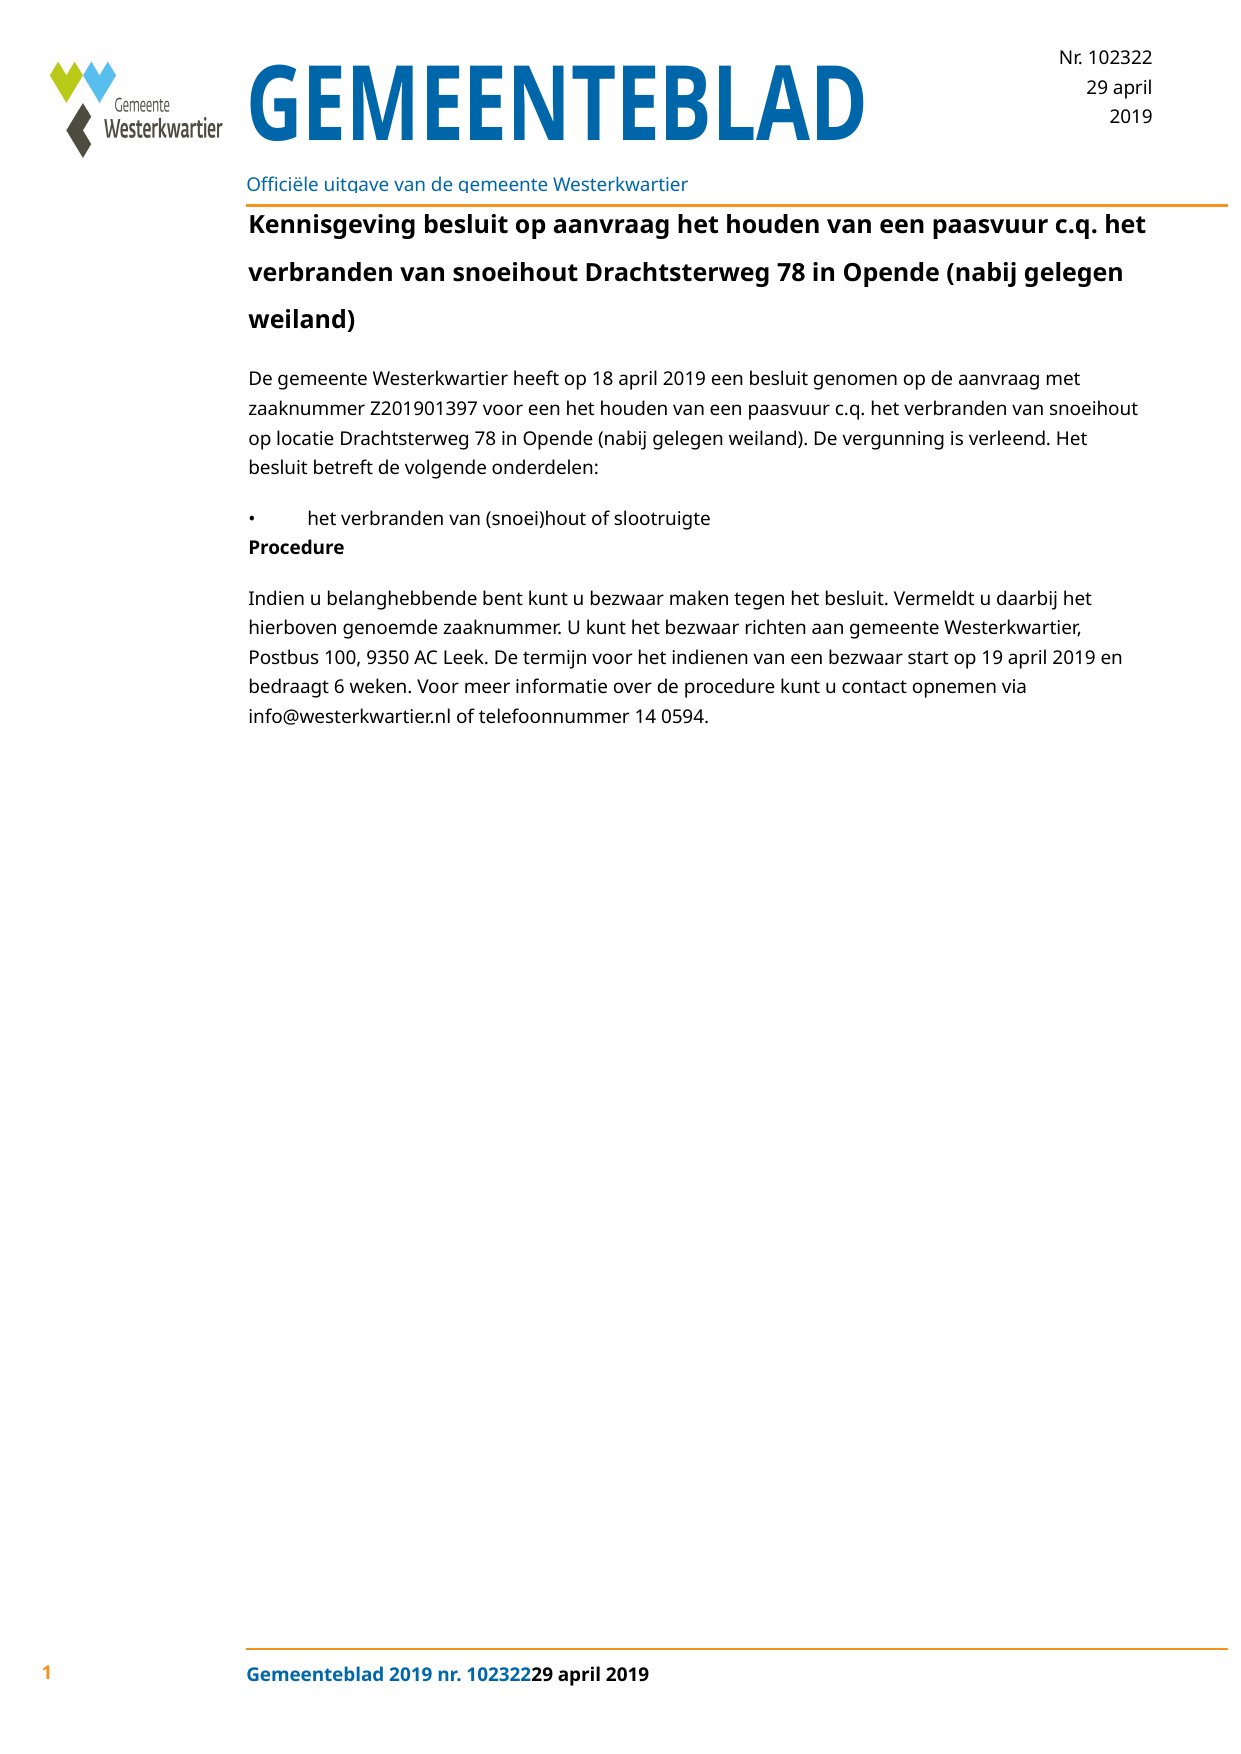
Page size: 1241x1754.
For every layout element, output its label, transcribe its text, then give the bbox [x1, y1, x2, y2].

list het verbranden van (snoei)hout of slootruigte [248, 505, 1152, 530]
text Procedure [248, 534, 1152, 560]
text Indien u belanghebbende bent kunt u bezwaar maken tegen het besluit. Vermeldt u daarbij het hierboven genoemde zaaknummer. U kunt het bezwaar richten aan gemeente Westerkwartier, Postbus 100, 9350 AC Leek. De termijn voor het indienen van een bezwaar start op 19 april 2019 en bedraagt 6 weken. Voor meer informatie over de procedure kunt u contact opnemen via info@westerkwartier.nl of telefoonnummer 14 0594. [248, 585, 1152, 729]
picture [41, 47, 231, 172]
text Kennisgeving besluit op aanvraag het houden van een paasvuur c.q. het verbranden van snoeihout Drachtsterweg 78 in Opende (nabij gelegen weiland) [248, 207, 1152, 336]
text De gemeente Westerkwartier heeft op 18 april 2019 een besluit genomen op de aanvraag met zaaknummer Z201901397 voor een het houden van een paasvuur c.q. het verbranden van snoeihout op locatie Drachtsterweg 78 in Opende (nabij gelegen weiland). De vergunning is verleend. Het besluit betreft de volgende onderdelen: [248, 366, 1152, 480]
